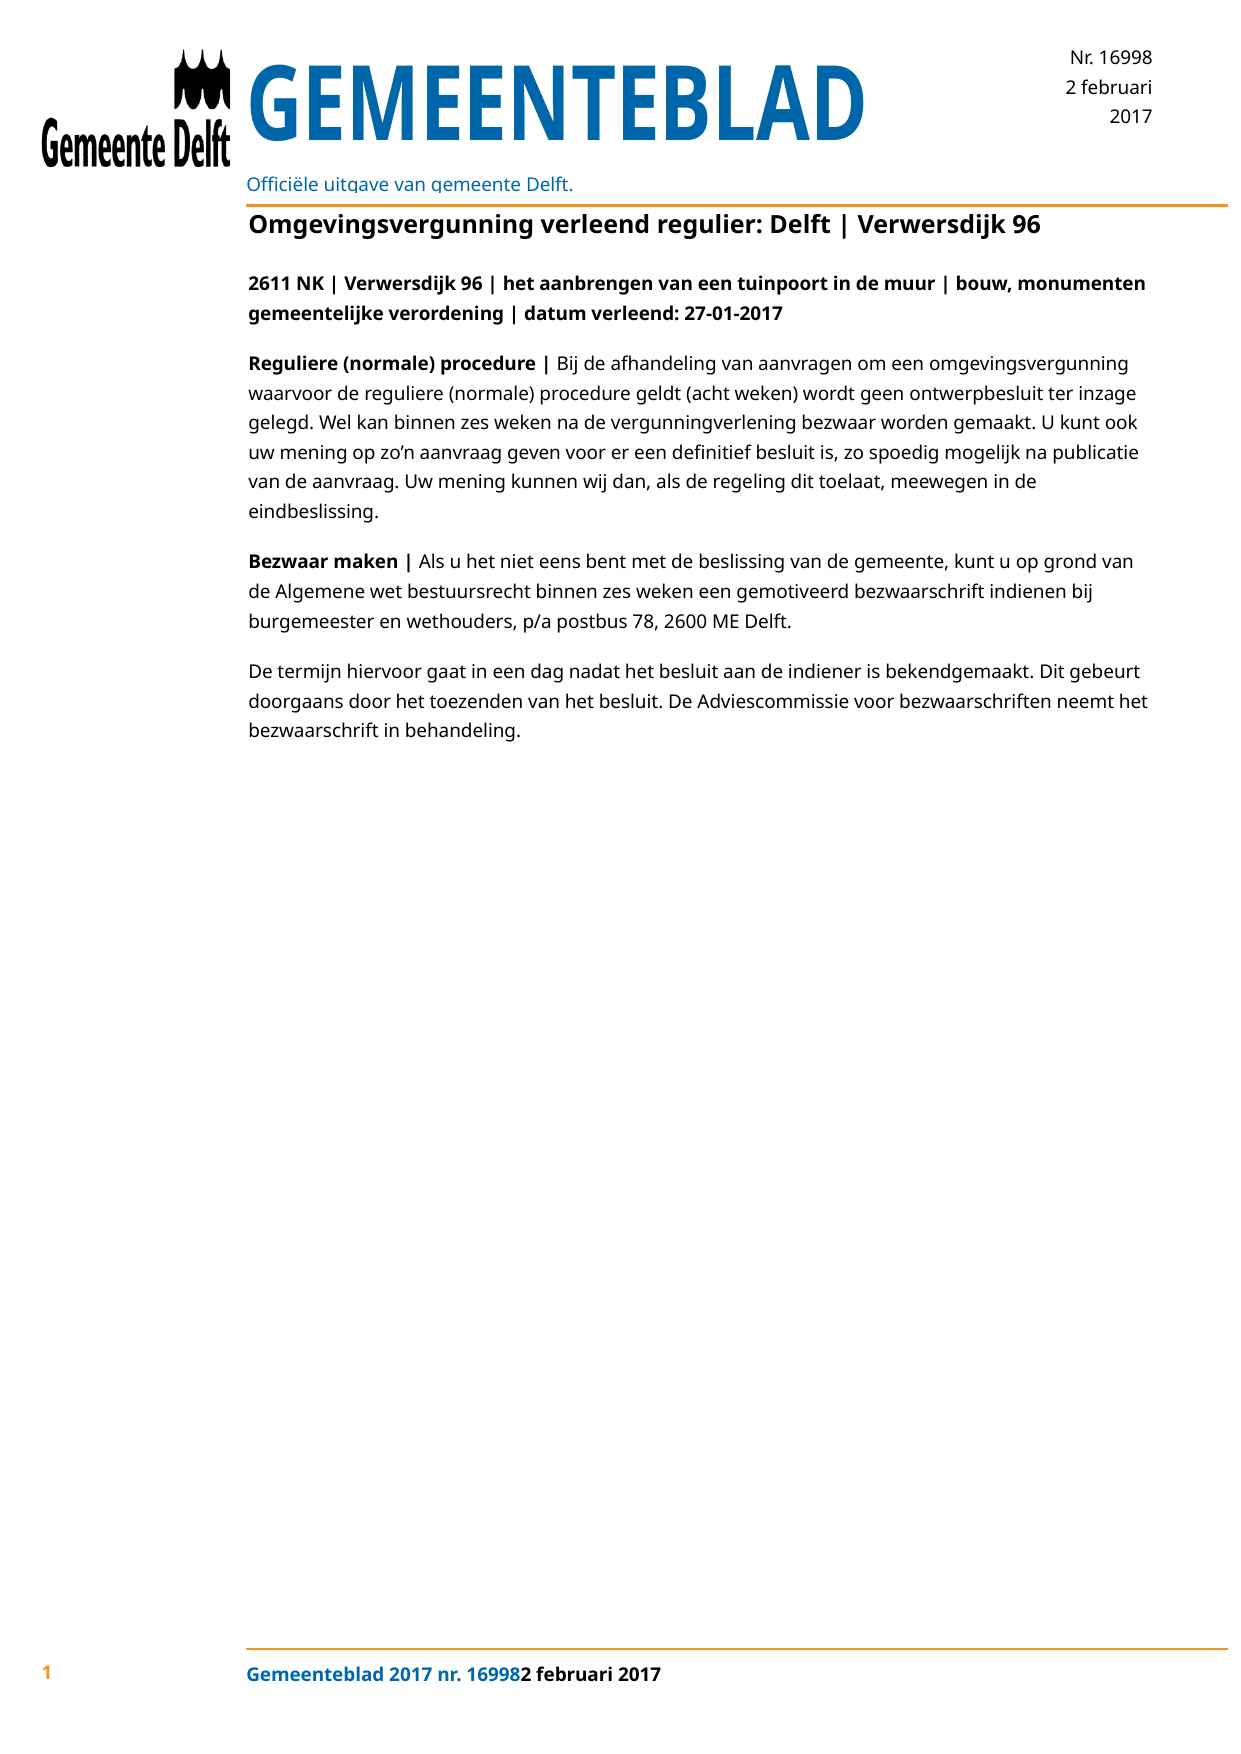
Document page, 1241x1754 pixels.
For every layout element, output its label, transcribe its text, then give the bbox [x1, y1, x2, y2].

text Reguliere (normale) procedure | Bij de afhandeling van aanvragen om een omgevingsvergunning waarvoor de reguliere (normale) procedure geldt (acht weken) wordt geen ontwerpbesluit ter inzage gelegd. Wel kan binnen zes weken na de vergunningverlening bezwaar worden gemaakt. U kunt ook uw mening op zo’n aanvraag geven voor er een definitief besluit is, zo spoedig mogelijk na publicatie van de aanvraag. Uw mening kunnen wij dan, als de regeling dit toelaat, meewegen in de eindbeslissing. [248, 350, 1152, 524]
text De termijn hiervoor gaat in een dag nadat het besluit aan de indiener is bekendgemaakt. Dit gebeurt doorgaans door het toezenden van het besluit. De Adviescommissie voor bezwaarschriften neemt het bezwaarschrift in behandeling. [248, 658, 1152, 743]
text 2611 NK | Verwersdijk 96 | het aanbrengen van een tuinpoort in de muur | bouw, monumenten gemeentelijke verordening | datum verleend: 27-01-2017 [248, 270, 1152, 326]
text Bezwaar maken | Als u het niet eens bent met de beslissing van de gemeente, kunt u op grond van de Algemene wet bestuursrecht binnen zes weken een gemotiveerd bezwaarschrift indienen bij burgemeester en wethouders, p/a postbus 78, 2600 ME Delft. [248, 549, 1152, 633]
picture [41, 47, 231, 172]
text Omgevingsvergunning verleend regulier: Delft | Verwersdijk 96 [248, 207, 1152, 241]
